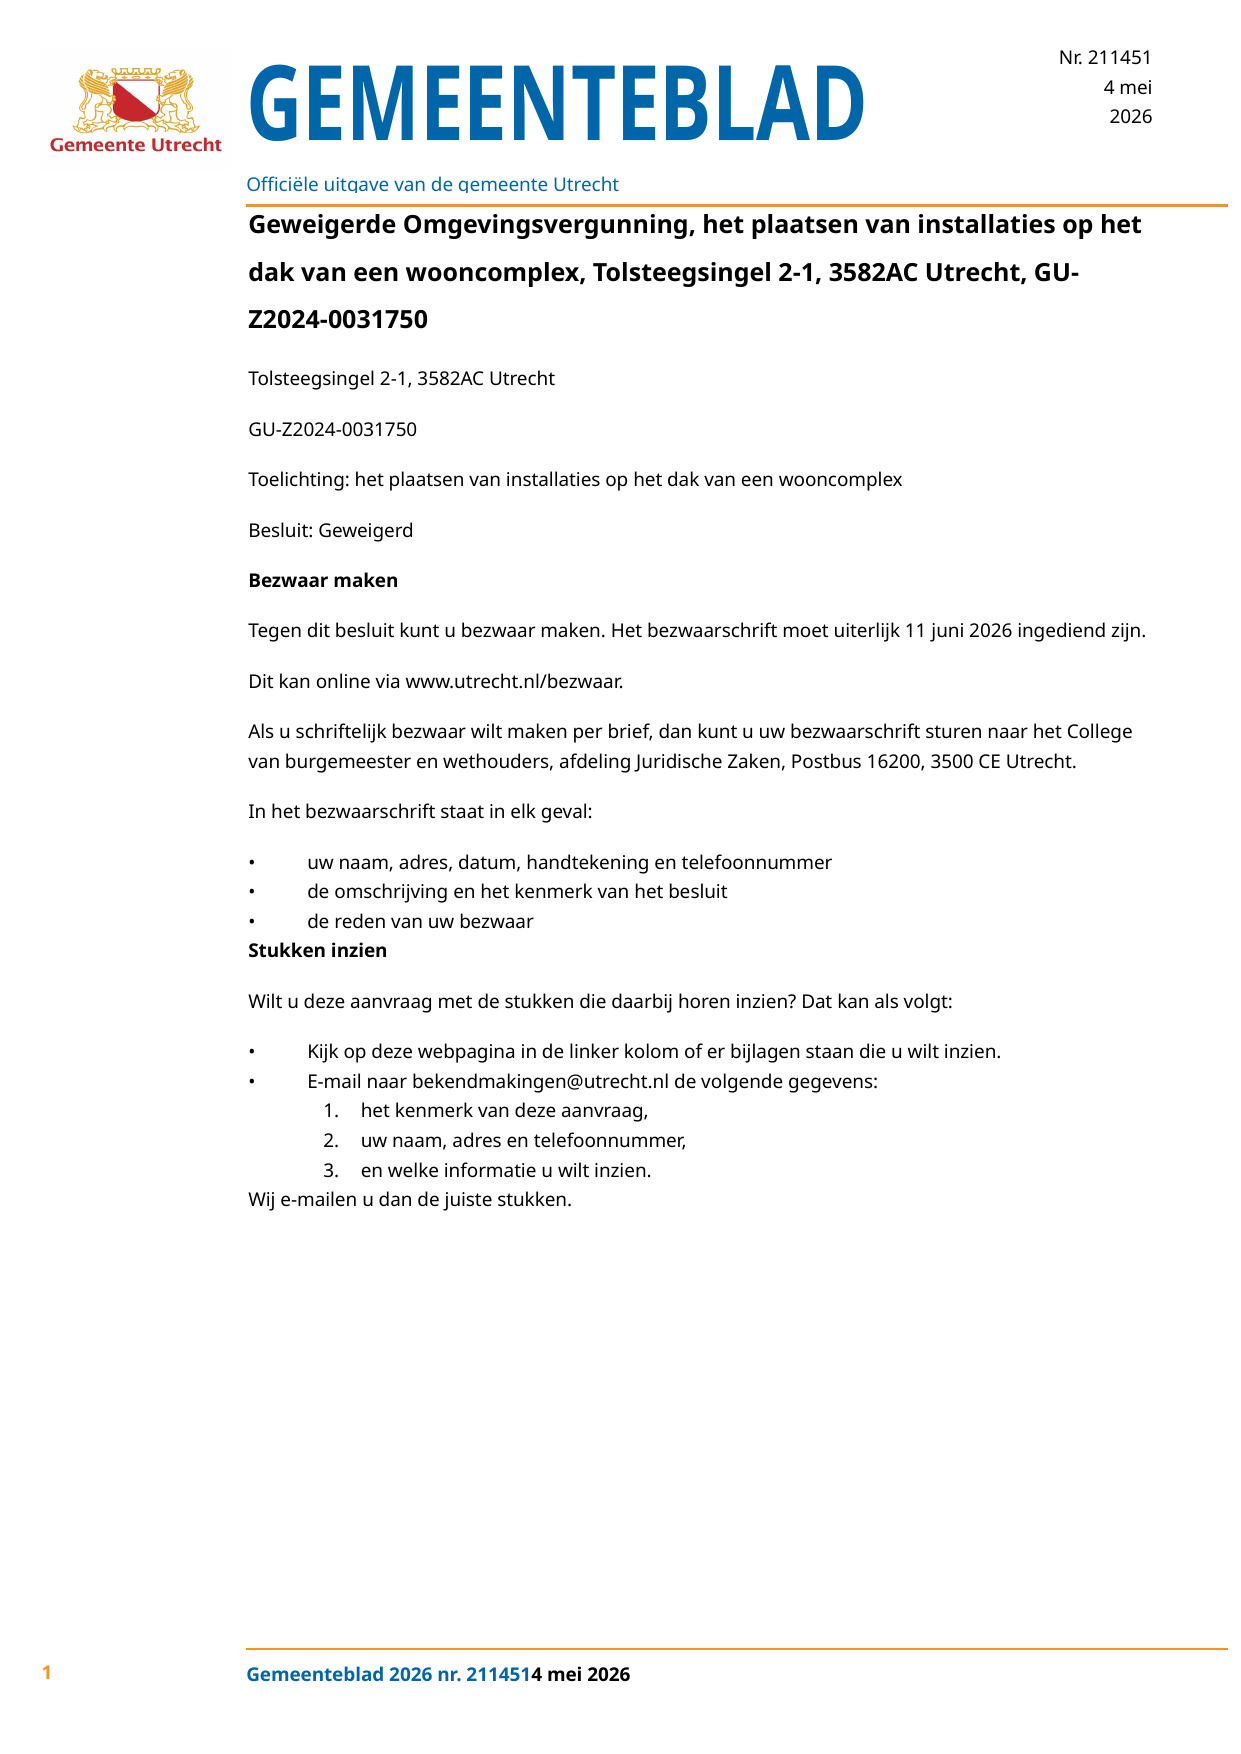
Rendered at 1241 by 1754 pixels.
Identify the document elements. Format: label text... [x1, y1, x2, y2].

text Geweigerde Omgevingsvergunning, het plaatsen van installaties op het dak van een wooncomplex, Tolsteegsingel 2-1, 3582AC Utrecht, GU-Z2024-0031750 [248, 207, 1152, 336]
text Bezwaar maken [248, 567, 1152, 593]
list de omschrijving en het kenmerk van het besluit [248, 878, 1152, 904]
picture [41, 47, 231, 172]
list uw naam, adres en telefoonnummer, [323, 1127, 1152, 1153]
list Kijk op deze webpagina in de linker kolom of er bijlagen staan die u wilt inzien. [248, 1038, 1152, 1064]
text Toelichting: het plaatsen van installaties op het dak van een wooncomplex [248, 466, 1152, 492]
text Tolsteegsingel 2-1, 3582AC Utrecht [248, 366, 1152, 391]
list het kenmerk van deze aanvraag, [323, 1098, 1152, 1123]
text Wilt u deze aanvraag met de stukken die daarbij horen inzien? Dat kan als volgt: [248, 988, 1152, 1014]
text Besluit: Geweigerd [248, 517, 1152, 542]
list uw naam, adres, datum, handtekening en telefoonnummer [248, 849, 1152, 874]
list E-mail naar bekendmakingen@utrecht.nl de volgende gegevens: [248, 1068, 1152, 1094]
list en welke informatie u wilt inzien. [323, 1157, 1152, 1182]
text GU-Z2024-0031750 [248, 416, 1152, 442]
text Als u schriftelijk bezwaar wilt maken per brief, dan kunt u uw bezwaarschrift sturen naar het College van burgemeester en wethouders, afdeling Juridische Zaken, Postbus 16200, 3500 CE Utrecht. [248, 718, 1152, 774]
text In het bezwaarschrift staat in elk geval: [248, 798, 1152, 824]
text Wij e-mailen u dan de juiste stukken. [248, 1186, 1152, 1212]
text Stukken inzien [248, 938, 1152, 963]
text Dit kan online via www.utrecht.nl/bezwaar. [248, 668, 1152, 694]
list de reden van uw bezwaar [248, 908, 1152, 934]
text Tegen dit besluit kunt u bezwaar maken. Het bezwaarschrift moet uiterlijk 11 juni 2026 ingediend zijn. [248, 618, 1152, 643]
